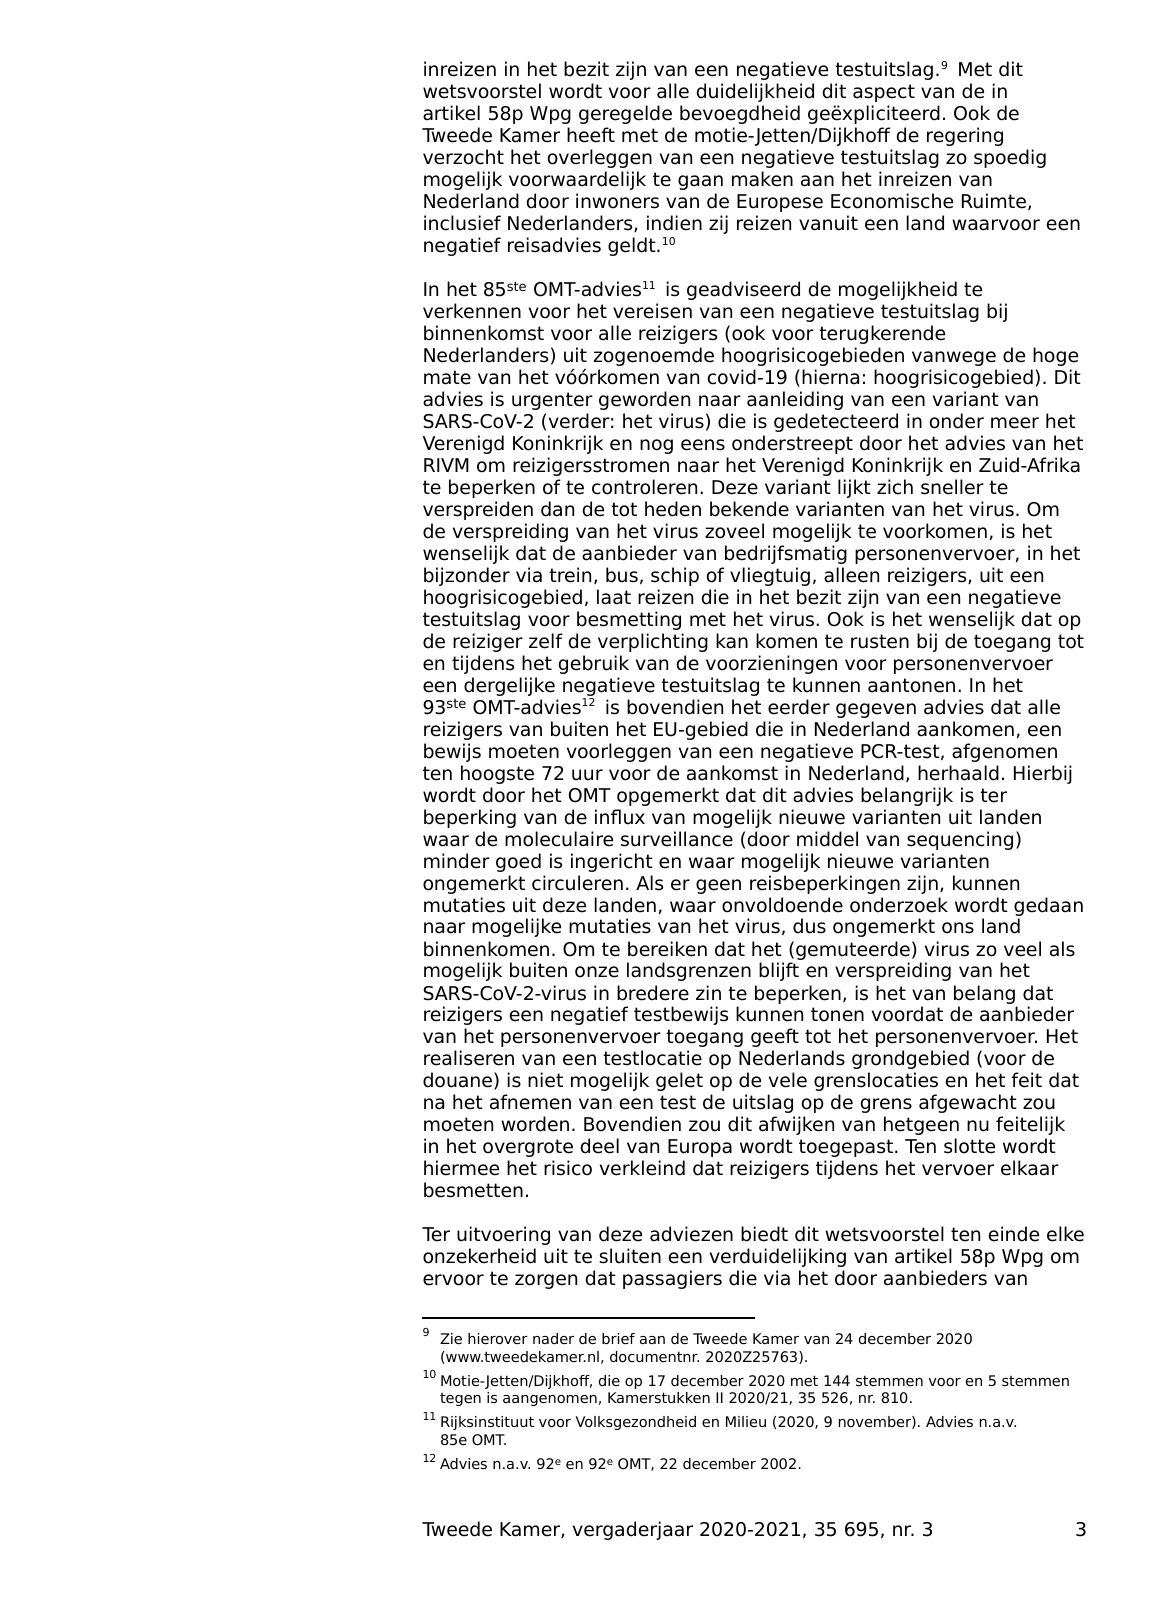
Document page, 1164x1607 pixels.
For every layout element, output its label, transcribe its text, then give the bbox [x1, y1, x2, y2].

text Advies n.a.v. 92e en 92e OMT, 22 december 2002. [422, 1452, 1087, 1474]
text Zie hierover nader de brief aan de Tweede Kamer van 24 december 2020 (www.tweedekamer.nl, documentnr. 2020Z25763). [422, 1327, 1087, 1366]
text Rijksinstituut voor Volksgezondheid en Milieu (2020, 9 november). Advies n.a.v. 85e OMT. [422, 1410, 1087, 1449]
text In het 85ste OMT-advies is geadviseerd de mogelijkheid te verkennen voor het vereisen van een negatieve testuitslag bij binnenkomst voor alle reizigers (ook voor terugkerende Nederlanders) uit zogenoemde hoogrisicogebieden vanwege de hoge mate van het vóórkomen van covid-19 (hierna: hoogrisicogebied). Dit advies is urgenter geworden naar aanleiding van een variant van SARS-CoV-2 (verder: het virus) die is gedetecteerd in onder meer het Verenigd Koninkrijk en nog eens onderstreept door het advies van het RIVM om reizigersstromen naar het Verenigd Koninkrijk en Zuid-Afrika te beperken of te controleren. Deze variant lijkt zich sneller te verspreiden dan de tot heden bekende varianten van het virus. Om de verspreiding van het virus zoveel mogelijk te voorkomen, is het wenselijk dat de aanbieder van bedrijfsmatig personenvervoer, in het bijzonder via trein, bus, schip of vliegtuig, alleen reizigers, uit een hoogrisicogebied, laat reizen die in het bezit zijn van een negatieve testuitslag voor besmetting met het virus. Ook is het wenselijk dat op de reiziger zelf de verplichting kan komen te rusten bij de toegang tot en tijdens het gebruik van de voorzieningen voor personenvervoer een dergelijke negatieve testuitslag te kunnen aantonen. In het 93ste OMT-advies is bovendien het eerder gegeven advies dat alle reizigers van buiten het EU-gebied die in Nederland aankomen, een bewijs moeten voorleggen van een negatieve PCR-test, afgenomen ten hoogste 72 uur voor de aankomst in Nederland, herhaald. Hierbij wordt door het OMT opgemerkt dat dit advies belangrijk is ter beperking van de influx van mogelijk nieuwe varianten uit landen waar de moleculaire surveillance (door middel van sequencing) minder goed is ingericht en waar mogelijk nieuwe varianten ongemerkt circuleren. Als er geen reisbeperkingen zijn, kunnen mutaties uit deze landen, waar onvoldoende onderzoek wordt gedaan naar mogelijke mutaties van het virus, dus ongemerkt ons land binnenkomen. Om te bereiken dat het (gemuteerde) virus zo veel als mogelijk buiten onze landsgrenzen blijft en verspreiding van het SARS-CoV-2-virus in bredere zin te beperken, is het van belang dat reizigers een negatief testbewijs kunnen tonen voordat de aanbieder van het personenvervoer toegang geeft tot het personenvervoer. Het realiseren van een testlocatie op Nederlands grondgebied (voor de douane) is niet mogelijk gelet op de vele grenslocaties en het feit dat na het afnemen van een test de uitslag op de grens afgewacht zou moeten worden. Bovendien zou dit afwijken van hetgeen nu feitelijk in het overgrote deel van Europa wordt toegepast. Ten slotte wordt hiermee het risico verkleind dat reizigers tijdens het vervoer elkaar besmetten. [422, 279, 1087, 1202]
text inreizen in het bezit zijn van een negatieve testuitslag. Met dit wetsvoorstel wordt voor alle duidelijkheid dit aspect van de in artikel 58p Wpg geregelde bevoegdheid geëxpliciteerd. Ook de Tweede Kamer heeft met de motie-Jetten/Dijkhoff de regering verzocht het overleggen van een negatieve testuitslag zo spoedig mogelijk voorwaardelijk te gaan maken aan het inreizen van Nederland door inwoners van de Europese Economische Ruimte, inclusief Nederlanders, indien zij reizen vanuit een land waarvoor een negatief reisadvies geldt. [422, 59, 1087, 257]
text Motie-Jetten/Dijkhoff, die op 17 december 2020 met 144 stemmen voor en 5 stemmen tegen is aangenomen, Kamerstukken II 2020/21, 35 526, nr. 810. [422, 1368, 1087, 1407]
text Ter uitvoering van deze adviezen biedt dit wetsvoorstel ten einde elke onzekerheid uit te sluiten een verduidelijking van artikel 58p Wpg om ervoor te zorgen dat passagiers die via het door aanbieders van [422, 1224, 1087, 1290]
